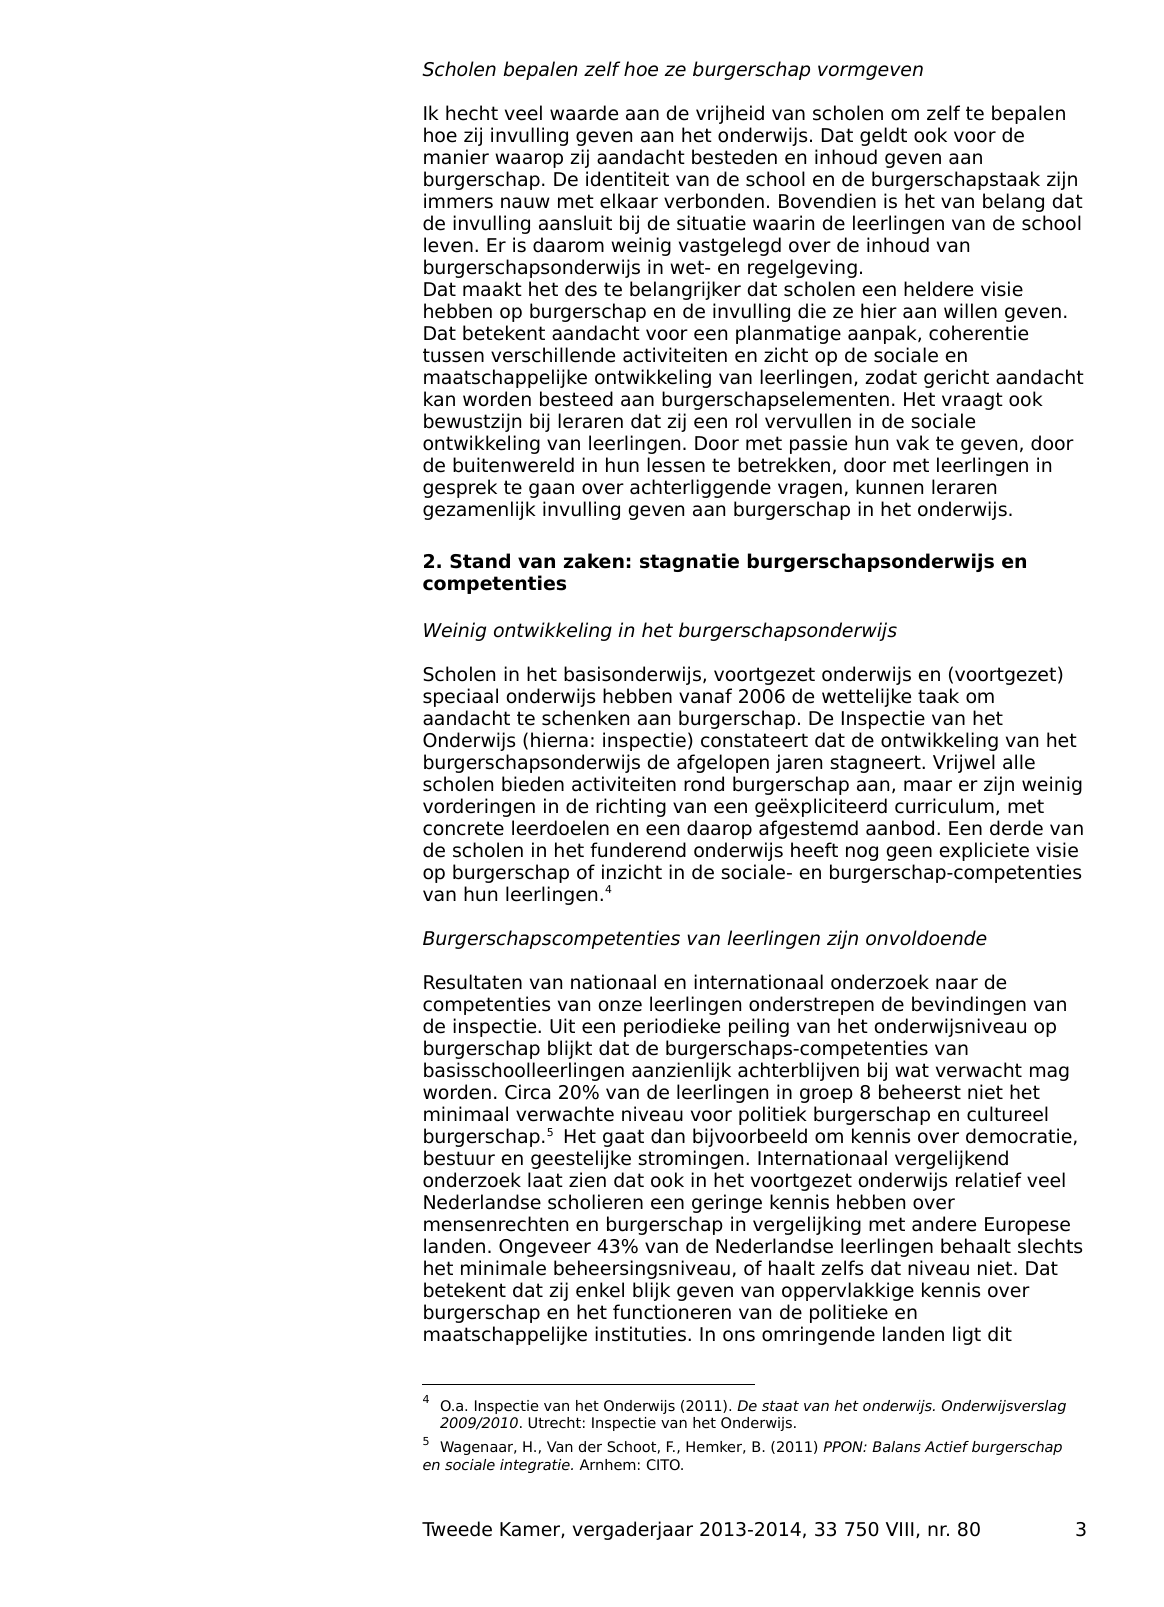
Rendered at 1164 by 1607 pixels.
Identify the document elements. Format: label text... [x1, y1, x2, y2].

subtitle Burgerschapscompetenties van leerlingen zijn onvoldoende [422, 928, 1087, 950]
text en sociale integratie. Arnhem: CITO. [422, 1457, 1087, 1474]
text Resultaten van nationaal en internationaal onderzoek naar de competenties van onze leerlingen onderstrepen de bevindingen van de inspectie. Uit een periodieke peiling van het onderwijsniveau op burgerschap blijkt dat de burgerschaps-competenties van basisschoolleerlingen aanzienlijk achterblijven bij wat verwacht mag worden. Circa 20% van de leerlingen in groep 8 beheerst niet het minimaal verwachte niveau voor politiek burgerschap en cultureel burgerschap. Het gaat dan bijvoorbeeld om kennis over democratie, bestuur en geestelijke stromingen. Internationaal vergelijkend onderzoek laat zien dat ook in het voortgezet onderwijs relatief veel Nederlandse scholieren een geringe kennis hebben over mensenrechten en burgerschap in vergelijking met andere Europese landen. Ongeveer 43% van de Nederlandse leerlingen behaalt slechts het minimale beheersingsniveau, of haalt zelfs dat niveau niet. Dat betekent dat zij enkel blijk geven van oppervlakkige kennis over burgerschap en het functioneren van de politieke en maatschappelijke instituties. In ons omringende landen ligt dit [422, 972, 1087, 1346]
subtitle Scholen bepalen zelf hoe ze burgerschap vormgeven [422, 59, 1087, 81]
text O.a. Inspectie van het Onderwijs (2011). De staat van het onderwijs. Onderwijsverslag 2009/2010. Utrecht: Inspectie van het Onderwijs. [422, 1393, 1087, 1432]
text Ik hecht veel waarde aan de vrijheid van scholen om zelf te bepalen hoe zij invulling geven aan het onderwijs. Dat geldt ook voor de manier waarop zij aandacht besteden en inhoud geven aan burgerschap. De identiteit van de school en de burgerschapstaak zijn immers nauw met elkaar verbonden. Bovendien is het van belang dat de invulling aansluit bij de situatie waarin de leerlingen van de school leven. Er is daarom weinig vastgelegd over de inhoud van burgerschapsonderwijs in wet- en regelgeving. [422, 103, 1087, 279]
text Dat maakt het des te belangrijker dat scholen een heldere visie hebben op burgerschap en de invulling die ze hier aan willen geven. Dat betekent aandacht voor een planmatige aanpak, coherentie tussen verschillende activiteiten en zicht op de sociale en maatschappelijke ontwikkeling van leerlingen, zodat gericht aandacht kan worden besteed aan burgerschapselementen. Het vraagt ook bewustzijn bij leraren dat zij een rol vervullen in de sociale ontwikkeling van leerlingen. Door met passie hun vak te geven, door de buitenwereld in hun lessen te betrekken, door met leerlingen in gesprek te gaan over achterliggende vragen, kunnen leraren gezamenlijk invulling geven aan burgerschap in het onderwijs. [422, 279, 1087, 521]
subtitle Weinig ontwikkeling in het burgerschapsonderwijs [422, 620, 1087, 642]
text Scholen in het basisonderwijs, voortgezet onderwijs en (voortgezet) speciaal onderwijs hebben vanaf 2006 de wettelijke taak om aandacht te schenken aan burgerschap. De Inspectie van het Onderwijs (hierna: inspectie) constateert dat de ontwikkeling van het burgerschapsonderwijs de afgelopen jaren stagneert. Vrijwel alle scholen bieden activiteiten rond burgerschap aan, maar er zijn weinig vorderingen in de richting van een geëxpliciteerd curriculum, met concrete leerdoelen en een daarop afgestemd aanbod. Een derde van de scholen in het funderend onderwijs heeft nog geen expliciete visie op burgerschap of inzicht in de sociale- en burgerschap-competenties van hun leerlingen. [422, 664, 1087, 906]
text Wagenaar, H., Van der Schoot, F., Hemker, B. (2011) PPON: Balans Actief burgerschap [422, 1435, 1087, 1457]
subtitle 2. Stand van zaken: stagnatie burgerschapsonderwijs en competenties [422, 551, 1087, 595]
